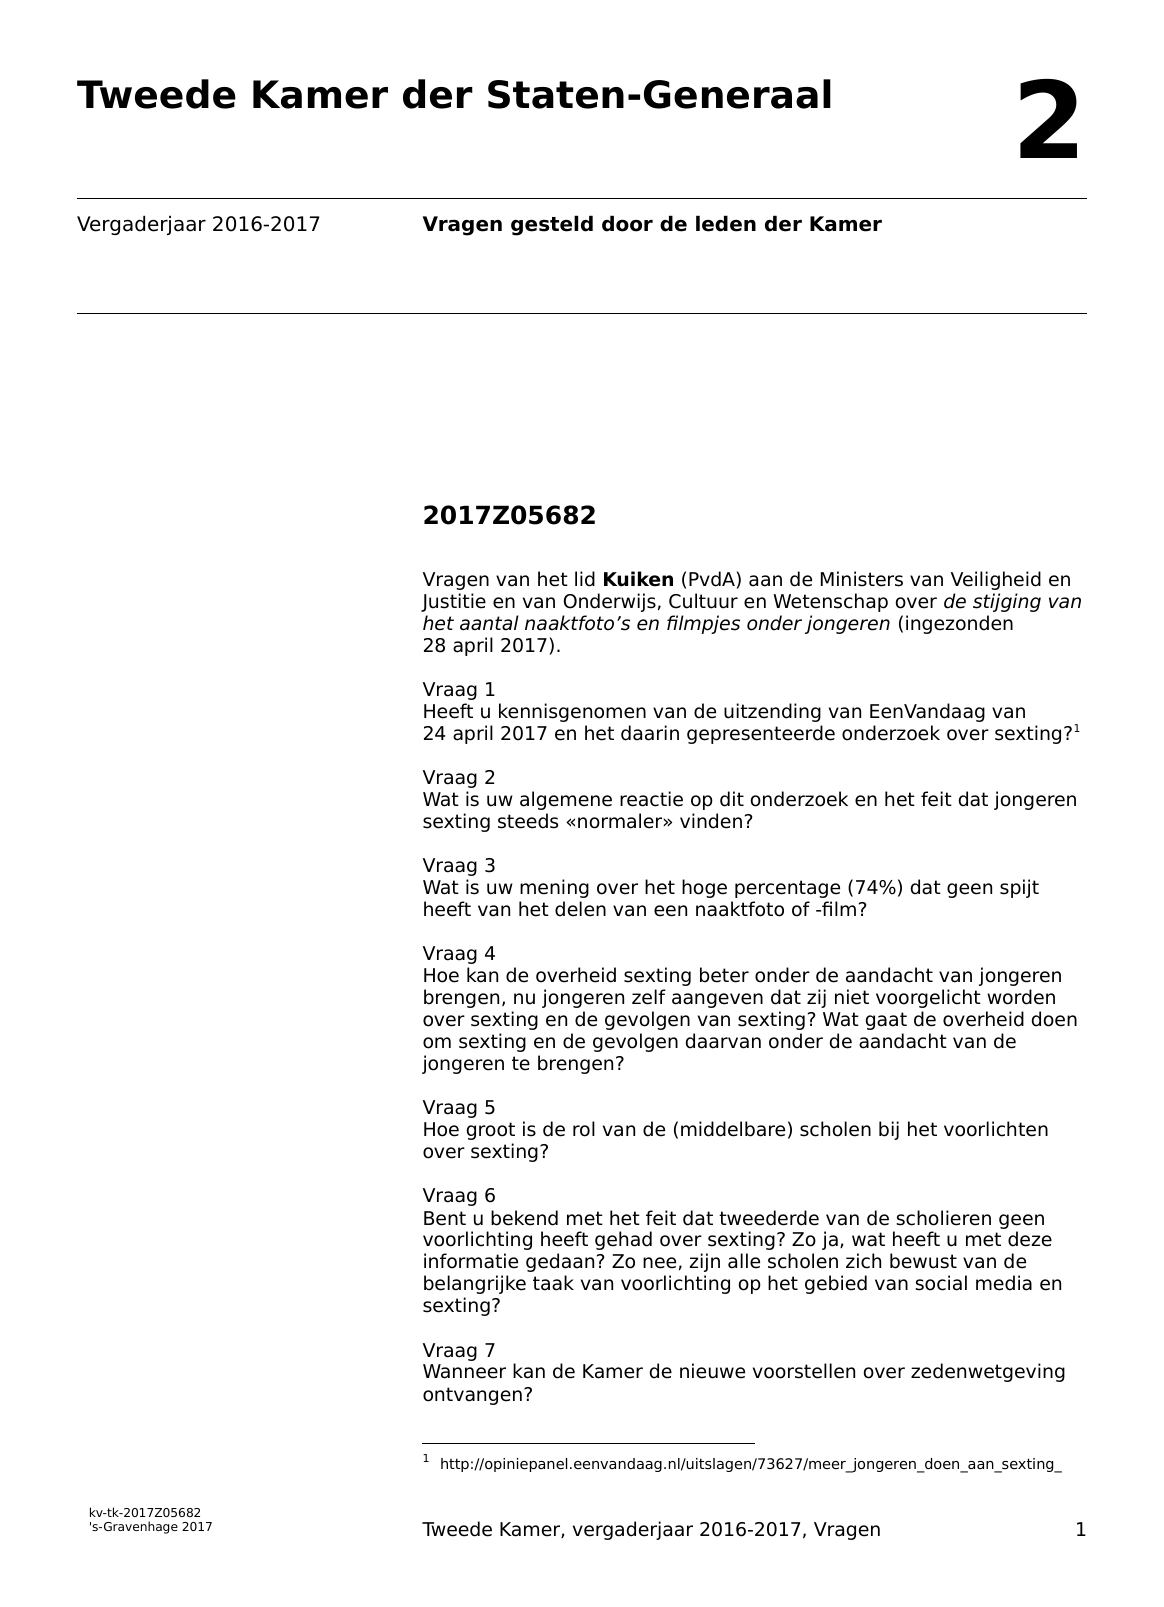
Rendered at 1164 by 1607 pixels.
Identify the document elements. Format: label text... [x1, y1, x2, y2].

table_cell Vergaderjaar 2016-2017 [77, 199, 422, 313]
text Vraag 6 [422, 1185, 1087, 1207]
text kv-tk-2017Z05682 [88, 1506, 323, 1520]
text Vragen van het lid Kuiken (PvdA) aan de Ministers van Veiligheid en Justitie en van Onderwijs, Cultuur en Wetenschap over de stijging van het aantal naaktfoto’s en filmpjes onder jongeren (ingezonden 28 april 2017). [422, 569, 1087, 657]
text 2017Z05682 [422, 501, 1087, 531]
text Wat is uw mening over het hoge percentage (74%) dat geen spijt heeft van het delen van een naaktfoto of -film? [422, 877, 1087, 921]
text Heeft u kennisgenomen van de uitzending van EenVandaag van 24 april 2017 en het daarin gepresenteerde onderzoek over sexting? [422, 701, 1087, 745]
text Vraag 4 [422, 943, 1087, 965]
text Hoe kan de overheid sexting beter onder de aandacht van jongeren brengen, nu jongeren zelf aangeven dat zij niet voorgelicht worden over sexting en de gevolgen van sexting? Wat gaat de overheid doen om sexting en de gevolgen daarvan onder de aandacht van de jongeren te brengen? [422, 965, 1087, 1075]
text Bent u bekend met het feit dat tweederde van de scholieren geen voorlichting heeft gehad over sexting? Zo ja, wat heeft u met deze informatie gedaan? Zo nee, zijn alle scholen zich bewust van de belangrijke taak van voorlichting op het gebied van social media en sexting? [422, 1207, 1087, 1317]
table_cell Vragen gesteld door de leden der Kamer [422, 199, 1087, 313]
text Wat is uw algemene reactie op dit onderzoek en het feit dat jongeren sexting steeds «normaler» vinden? [422, 789, 1087, 833]
text Vraag 7 [422, 1339, 1087, 1361]
text Vraag 2 [422, 767, 1087, 789]
text Hoe groot is de rol van de (middelbare) scholen bij het voorlichten over sexting? [422, 1119, 1087, 1163]
text 's-Gravenhage 2017 [88, 1520, 323, 1534]
text Vraag 5 [422, 1097, 1087, 1119]
text Vraag 3 [422, 855, 1087, 877]
text Wanneer kan de Kamer de nieuwe voorstellen over zedenwetgeving ontvangen? [422, 1361, 1087, 1405]
text Vraag 1 [422, 679, 1087, 701]
text http://opiniepanel.eenvandaag.nl/uitslagen/73627/meer_jongeren_doen_aan_sexting_ [422, 1452, 1087, 1474]
table_header 2 [886, 59, 1087, 198]
table_header Tweede Kamer der Staten-Generaal [77, 59, 886, 198]
